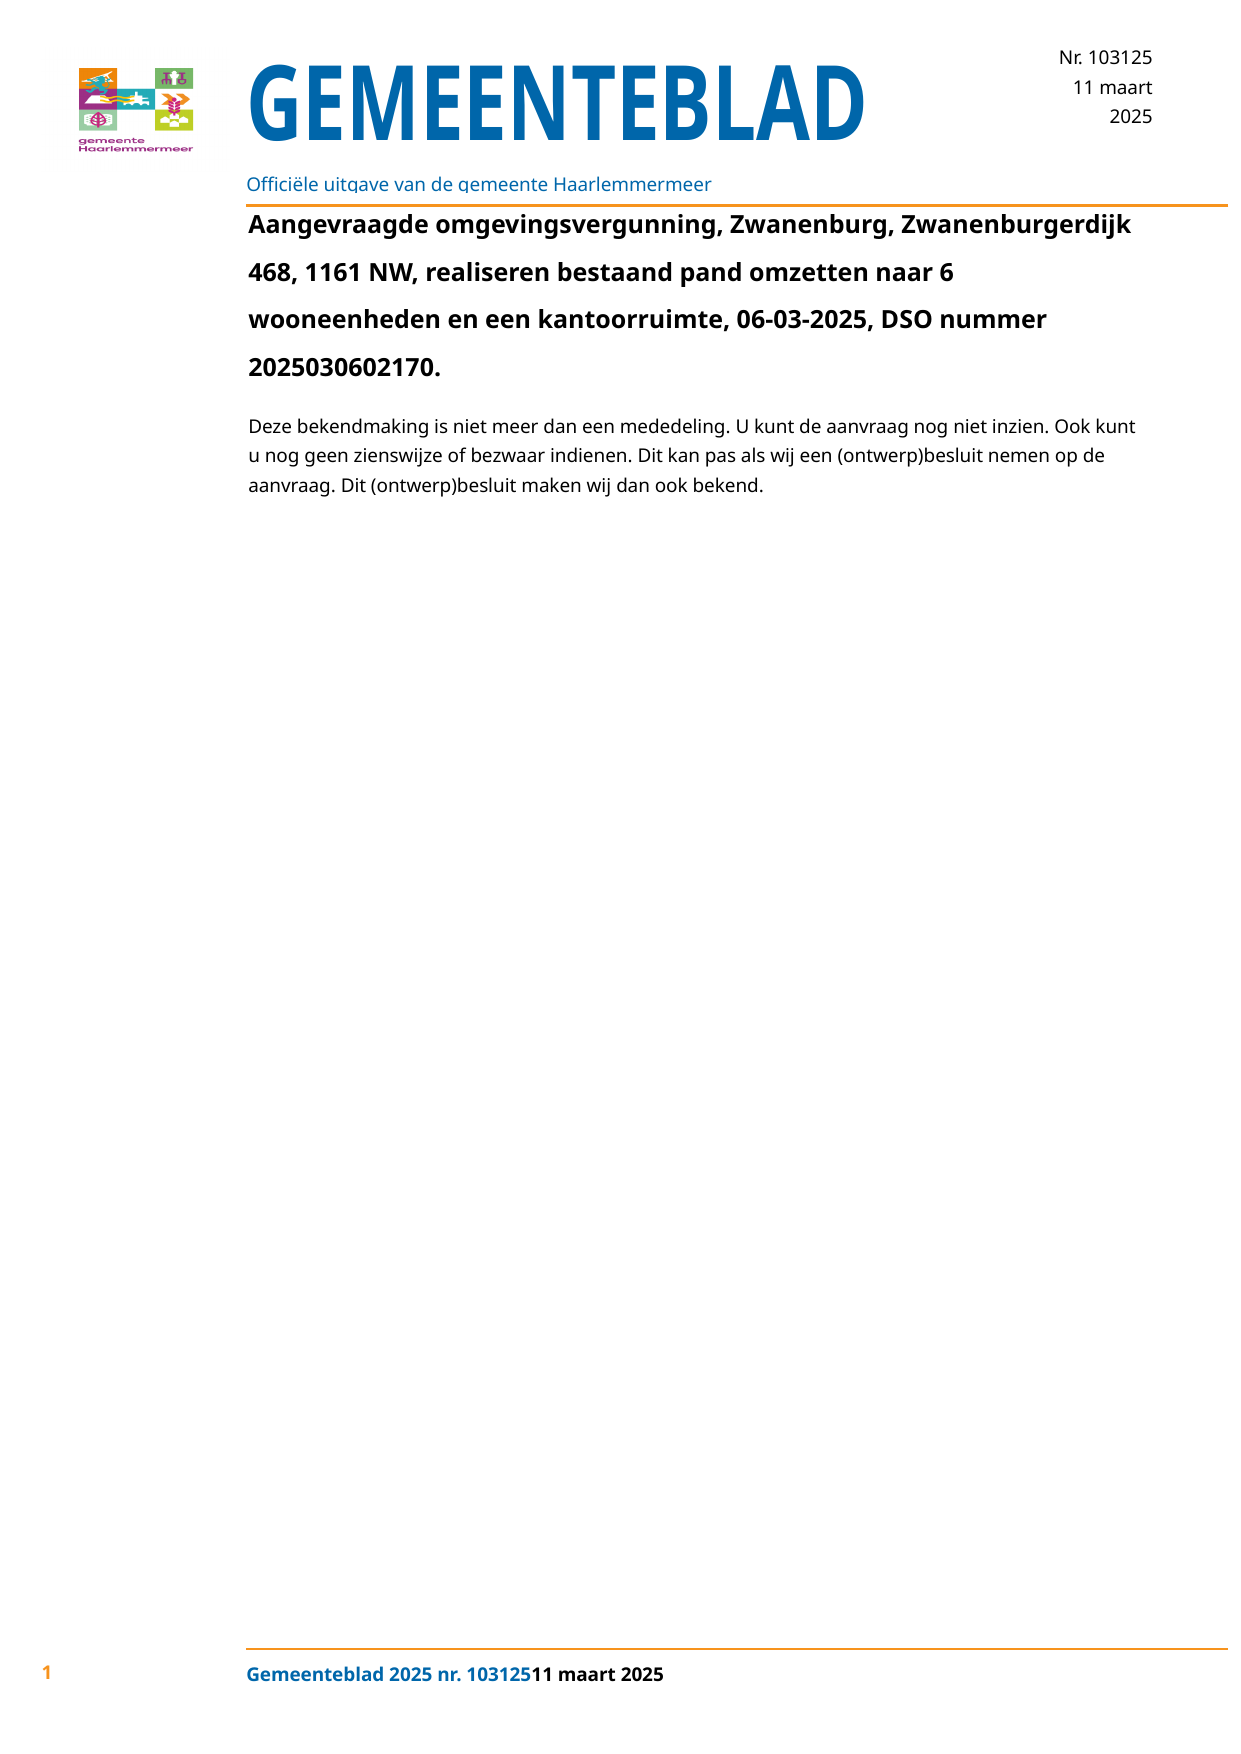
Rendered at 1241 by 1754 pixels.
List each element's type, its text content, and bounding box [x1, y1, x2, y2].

text Deze bekendmaking is niet meer dan een mededeling. U kunt de aanvraag nog niet inzien. Ook kunt u nog geen zienswijze of bezwaar indienen. Dit kan pas als wij een (ontwerp)besluit nemen op de aanvraag. Dit (ontwerp)besluit maken wij dan ook bekend. [248, 413, 1152, 498]
text Aangevraagde omgevingsvergunning, Zwanenburg, Zwanenburgerdijk 468, 1161 NW, realiseren bestaand pand omzetten naar 6 wooneenheden en een kantoorruimte, 06-03-2025, DSO nummer 2025030602170. [248, 207, 1152, 384]
picture [41, 47, 231, 172]
